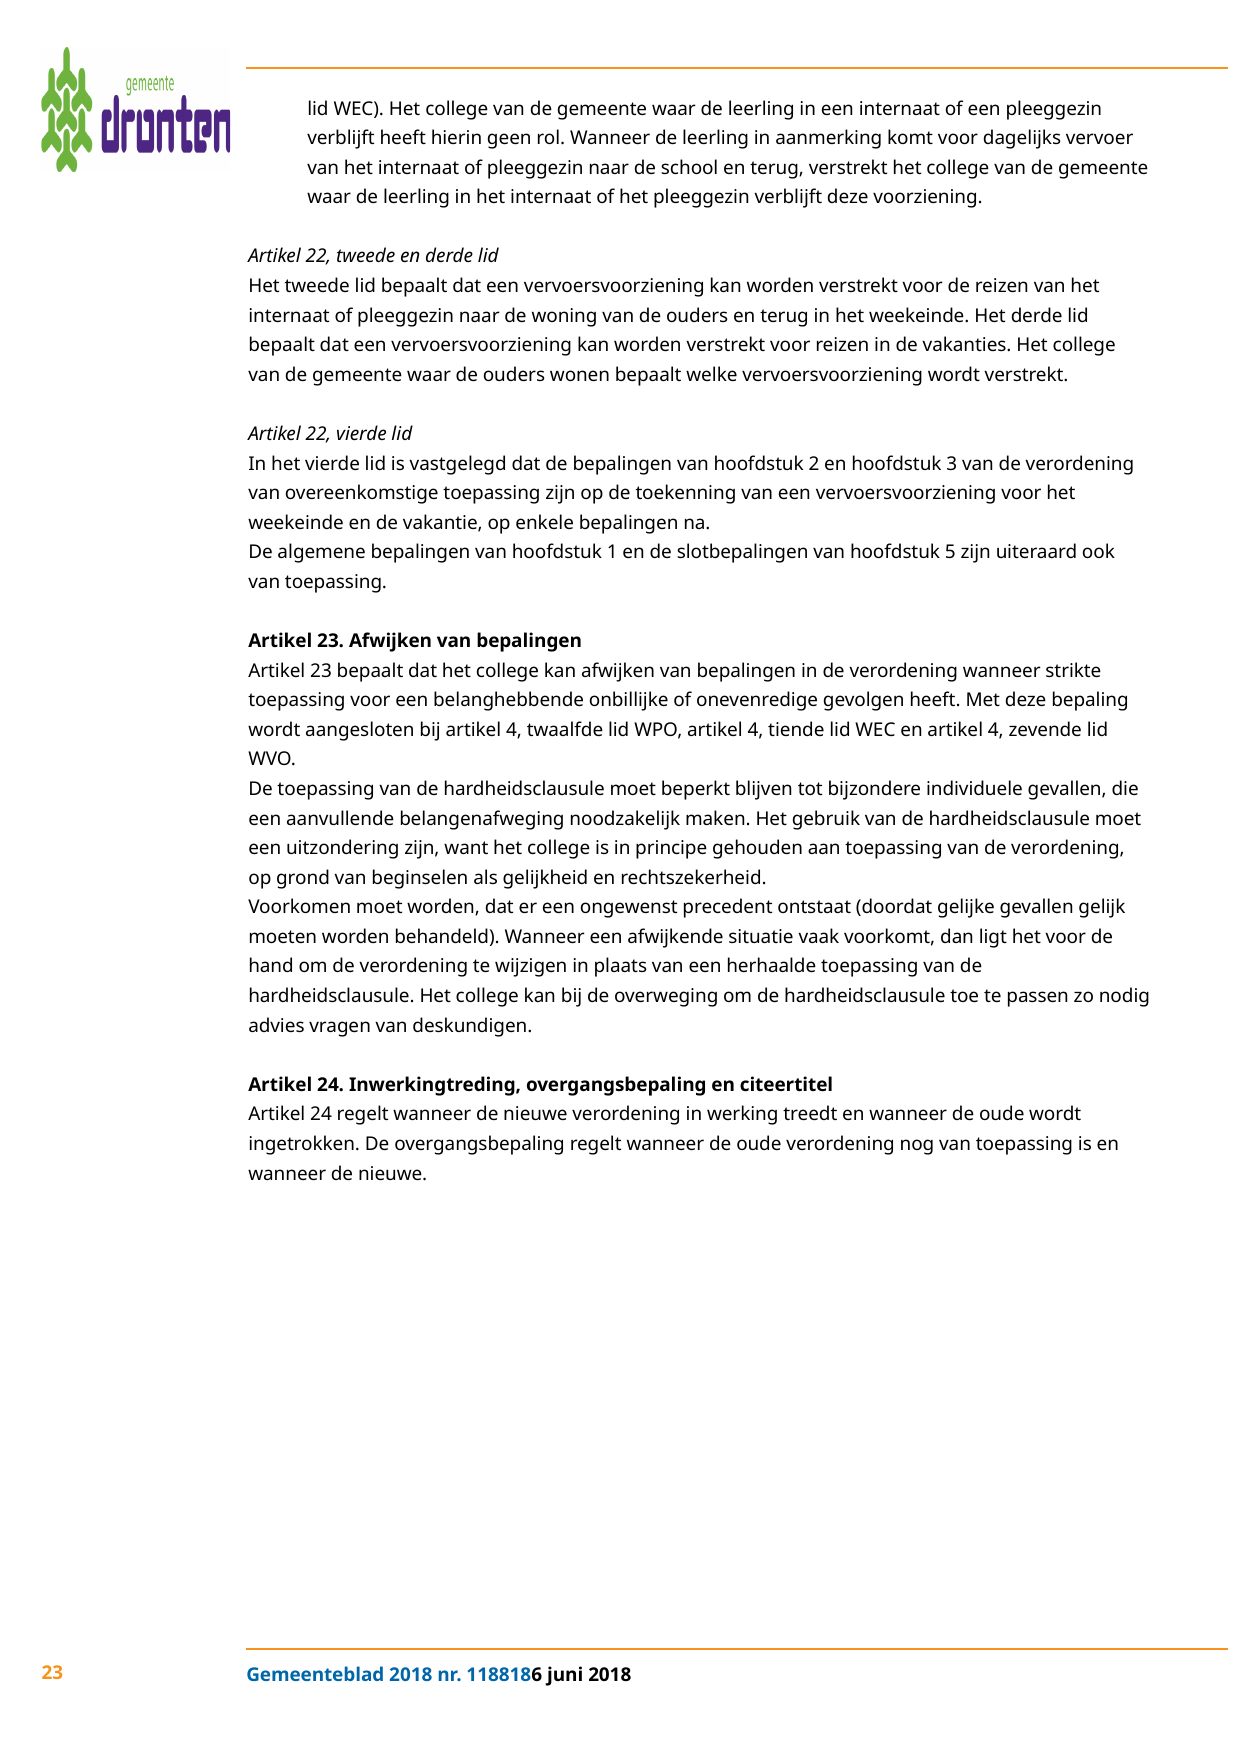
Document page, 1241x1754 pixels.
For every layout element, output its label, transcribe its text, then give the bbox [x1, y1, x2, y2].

picture [41, 47, 231, 172]
text Het tweede lid bepaalt dat een vervoersvoorziening kan worden verstrekt voor de reizen van het internaat of pleeggezin naar de woning van de ouders en terug in het weekeinde. Het derde lid bepaalt dat een vervoersvoorziening kan worden verstrekt voor reizen in de vakanties. Het college van de gemeente waar de ouders wonen bepaalt welke vervoersvoorziening wordt verstrekt. [248, 272, 1152, 387]
list lid WEC). Het college van de gemeente waar de leerling in een internaat of een pleeggezin verblijft heeft hierin geen rol. Wanneer de leerling in aanmerking komt voor dagelijks vervoer van het internaat of pleeggezin naar de school en terug, verstrekt het college van de gemeente waar de leerling in het internaat of het pleeggezin verblijft deze voorziening. [248, 95, 1152, 209]
text Artikel 22, vierde lid [248, 420, 1152, 446]
text Artikel 24 regelt wanneer de nieuwe verordening in werking treedt en wanneer de oude wordt ingetrokken. De overgangsbepaling regelt wanneer de oude verordening nog van toepassing is en wanneer de nieuwe. [248, 1101, 1152, 1186]
text Artikel 24. Inwerkingtreding, overgangsbepaling en citeertitel [248, 1071, 1152, 1097]
text De algemene bepalingen van hoofdstuk 1 en de slotbepalingen van hoofdstuk 5 zijn uiteraard ook van toepassing. [248, 538, 1152, 594]
text Voorkomen moet worden, dat er een ongewenst precedent ontstaat (doordat gelijke gevallen gelijk moeten worden behandeld). Wanneer een afwijkende situatie vaak voorkomt, dan ligt het voor de hand om de verordening te wijzigen in plaats van een herhaalde toepassing van de hardheidsclausule. Het college kan bij de overweging om de hardheidsclausule toe te passen zo nodig advies vragen van deskundigen. [248, 893, 1152, 1038]
text Artikel 22, tweede en derde lid [248, 243, 1152, 268]
text In het vierde lid is vastgelegd dat de bepalingen van hoofdstuk 2 en hoofdstuk 3 van de verordening van overeenkomstige toepassing zijn op de toekenning van een vervoersvoorziening voor het weekeinde en de vakantie, op enkele bepalingen na. [248, 450, 1152, 535]
text Artikel 23. Afwijken van bepalingen [248, 627, 1152, 653]
text De toepassing van de hardheidsclausule moet beperkt blijven tot bijzondere individuele gevallen, die een aanvullende belangenafweging noodzakelijk maken. Het gebruik van de hardheidsclausule moet een uitzondering zijn, want het college is in principe gehouden aan toepassing van de verordening, op grond van beginselen als gelijkheid en rechtszekerheid. [248, 775, 1152, 890]
text Artikel 23 bepaalt dat het college kan afwijken van bepalingen in de verordening wanneer strikte toepassing voor een belanghebbende onbillijke of onevenredige gevolgen heeft. Met deze bepaling wordt aangesloten bij artikel 4, twaalfde lid WPO, artikel 4, tiende lid WEC en artikel 4, zevende lid WVO. [248, 657, 1152, 771]
